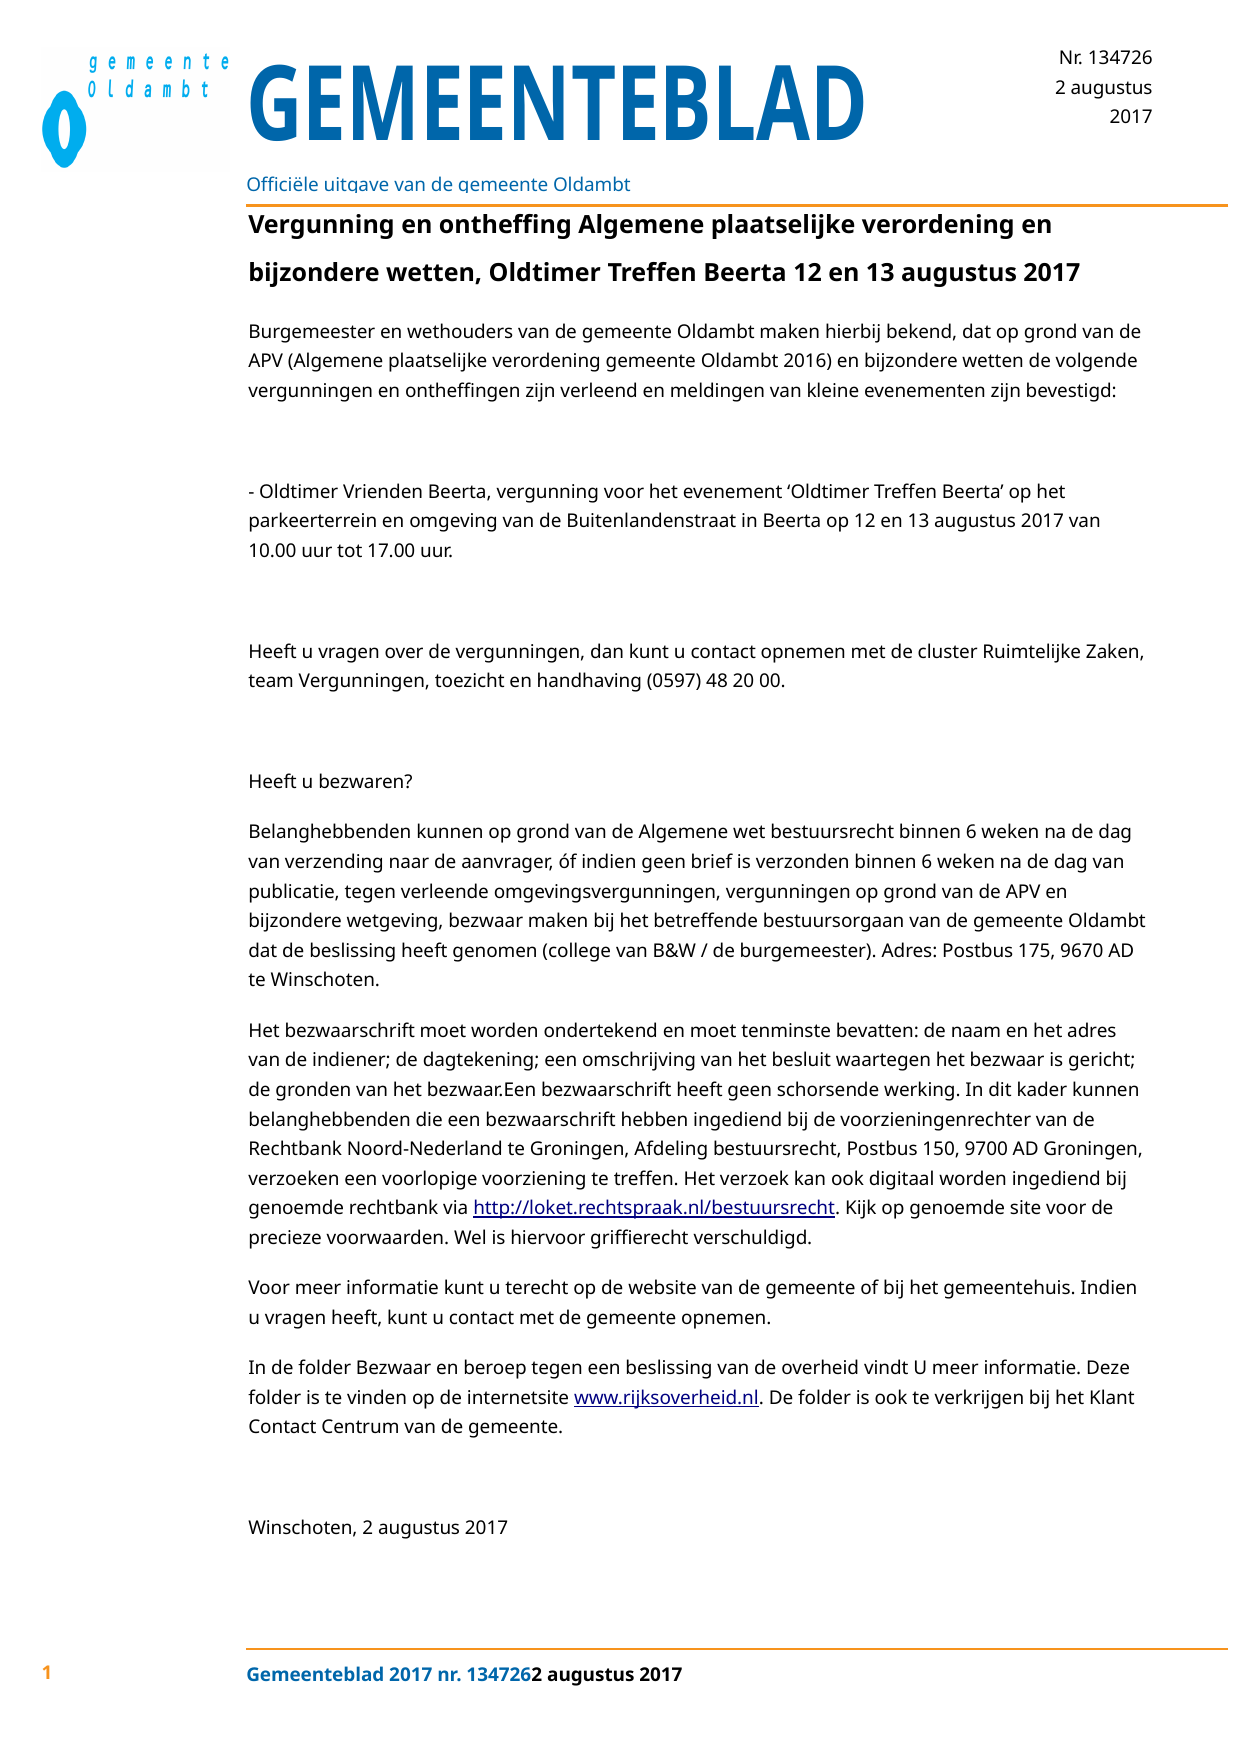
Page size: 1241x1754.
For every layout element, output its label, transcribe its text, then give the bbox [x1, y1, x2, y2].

text - Oldtimer Vrienden Beerta, vergunning voor het evenement ‘Oldtimer Treffen Beerta’ op het parkeerterrein en omgeving van de Buitenlandenstraat in Beerta op 12 en 13 augustus 2017 van 10.00 uur tot 17.00 uur. [248, 478, 1152, 563]
text Heeft u bezwaren? [248, 768, 1152, 794]
text Winschoten, 2 augustus 2017 [248, 1514, 1152, 1540]
text Voor meer informatie kunt u terecht op de website van de gemeente of bij het gemeentehuis. Indien u vragen heeft, kunt u contact met de gemeente opnemen. [248, 1274, 1152, 1330]
text Heeft u vragen over de vergunningen, dan kunt u contact opnemen met de cluster Ruimtelijke Zaken, team Vergunningen, toezicht en handhaving (0597) 48 20 00. [248, 638, 1152, 693]
text Vergunning en ontheffing Algemene plaatselijke verordening en bijzondere wetten, Oldtimer Treffen Beerta 12 en 13 augustus 2017 [248, 207, 1152, 288]
text Belanghebbenden kunnen op grond van de Algemene wet bestuursrecht binnen 6 weken na de dag van verzending naar de aanvrager, óf indien geen brief is verzonden binnen 6 weken na de dag van publicatie, tegen verleende omgevingsvergunningen, vergunningen op grond van de APV en bijzondere wetgeving, bezwaar maken bij het betreffende bestuursorgaan van de gemeente Oldambt dat de beslissing heeft genomen (college van B&W / de burgemeester). Adres: Postbus 175, 9670 AD te Winschoten. [248, 819, 1152, 992]
picture [41, 47, 231, 172]
text Burgemeester en wethouders van de gemeente Oldambt maken hierbij bekend, dat op grond van de APV (Algemene plaatselijke verordening gemeente Oldambt 2016) en bijzondere wetten de volgende vergunningen en ontheffingen zijn verleend en meldingen van kleine evenementen zijn bevestigd: [248, 318, 1152, 403]
text In de folder Bezwaar en beroep tegen een beslissing van de overheid vindt U meer informatie. Deze folder is te vinden op de internetsite www.rijksoverheid.nl. De folder is ook te verkrijgen bij het Klant Contact Centrum van de gemeente. [248, 1354, 1152, 1439]
text Het bezwaarschrift moet worden ondertekend en moet tenminste bevatten: de naam en het adres van de indiener; de dagtekening; een omschrijving van het besluit waartegen het bezwaar is gericht; de gronden van het bezwaar.Een bezwaarschrift heeft geen schorsende werking. In dit kader kunnen belanghebbenden die een bezwaarschrift hebben ingediend bij de voorzieningenrechter van de Rechtbank Noord-Nederland te Groningen, Afdeling bestuursrecht, Postbus 150, 9700 AD Groningen, verzoeken een voorlopige voorziening te treffen. Het verzoek kan ook digitaal worden ingediend bij genoemde rechtbank via http://loket.rechtspraak.nl/bestuursrecht. Kijk op genoemde site voor de precieze voorwaarden. Wel is hiervoor griffierecht verschuldigd. [248, 1017, 1152, 1250]
